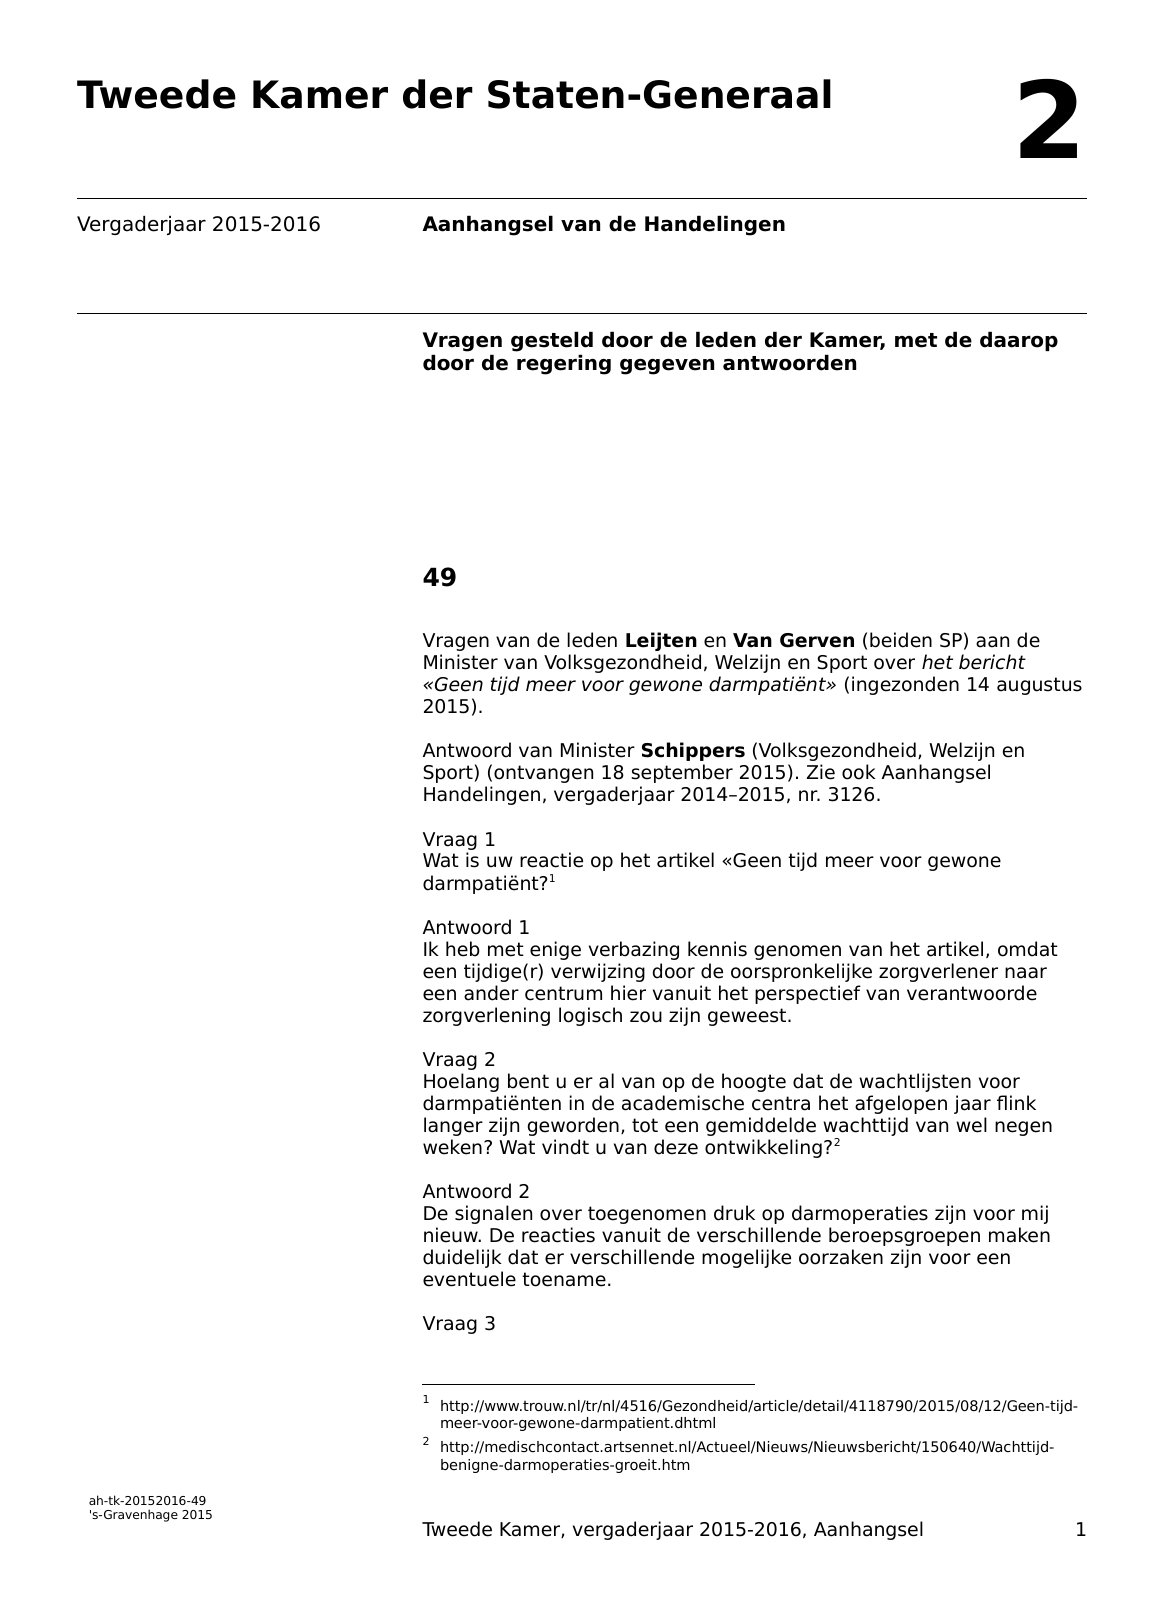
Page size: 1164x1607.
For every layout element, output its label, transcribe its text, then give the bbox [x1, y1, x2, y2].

text Vraag 3 [422, 1313, 1087, 1335]
text Vraag 1 [422, 828, 1087, 850]
text Hoelang bent u er al van op de hoogte dat de wachtlijsten voor darmpatiënten in de academische centra het afgelopen jaar flink langer zijn geworden, tot een gemiddelde wachttijd van wel negen weken? Wat vindt u van deze ontwikkeling? [422, 1071, 1087, 1158]
text 's-Gravenhage 2015 [88, 1508, 323, 1522]
text 49 [422, 563, 1087, 592]
table_header Tweede Kamer der Staten-Generaal [77, 59, 886, 198]
text Wat is uw reactie op het artikel «Geen tijd meer voor gewone darmpatiënt? [422, 850, 1087, 894]
table_cell [77, 314, 422, 375]
text Antwoord 2 [422, 1181, 1087, 1203]
text Antwoord van Minister Schippers (Volksgezondheid, Welzijn en Sport) (ontvangen 18 september 2015). Zie ook Aanhangsel Handelingen, vergaderjaar 2014–2015, nr. 3126. [422, 740, 1087, 806]
text De signalen over toegenomen druk op darmoperaties zijn voor mij nieuw. De reacties vanuit de verschillende beroepsgroepen maken duidelijk dat er verschillende mogelijke oorzaken zijn voor een eventuele toename. [422, 1203, 1087, 1291]
table_cell Vergaderjaar 2015-2016 [77, 199, 422, 313]
table_cell Vragen gesteld door de leden der Kamer, met de daarop door de regering gegeven antwoorden [422, 314, 1087, 375]
text Antwoord 1 [422, 917, 1087, 938]
text ah-tk-20152016-49 [88, 1494, 323, 1508]
table_cell Aanhangsel van de Handelingen [422, 199, 1087, 313]
text http://medischcontact.artsennet.nl/Actueel/Nieuws/Nieuwsbericht/150640/Wachttijd-benigne-darmoperaties-groeit.htm [422, 1435, 1087, 1474]
text Vraag 2 [422, 1049, 1087, 1071]
text http://www.trouw.nl/tr/nl/4516/Gezondheid/article/detail/4118790/2015/08/12/Geen-tijd-meer-voor-gewone-darmpatient.dhtml [422, 1393, 1087, 1432]
text Ik heb met enige verbazing kennis genomen van het artikel, omdat een tijdige(r) verwijzing door de oorspronkelijke zorgverlener naar een ander centrum hier vanuit het perspectief van verantwoorde zorgverlening logisch zou zijn geweest. [422, 938, 1087, 1026]
text Vragen van de leden Leijten en Van Gerven (beiden SP) aan de Minister van Volksgezondheid, Welzijn en Sport over het bericht «Geen tijd meer voor gewone darmpatiënt» (ingezonden 14 augustus 2015). [422, 630, 1087, 718]
table_header 2 [886, 59, 1087, 198]
